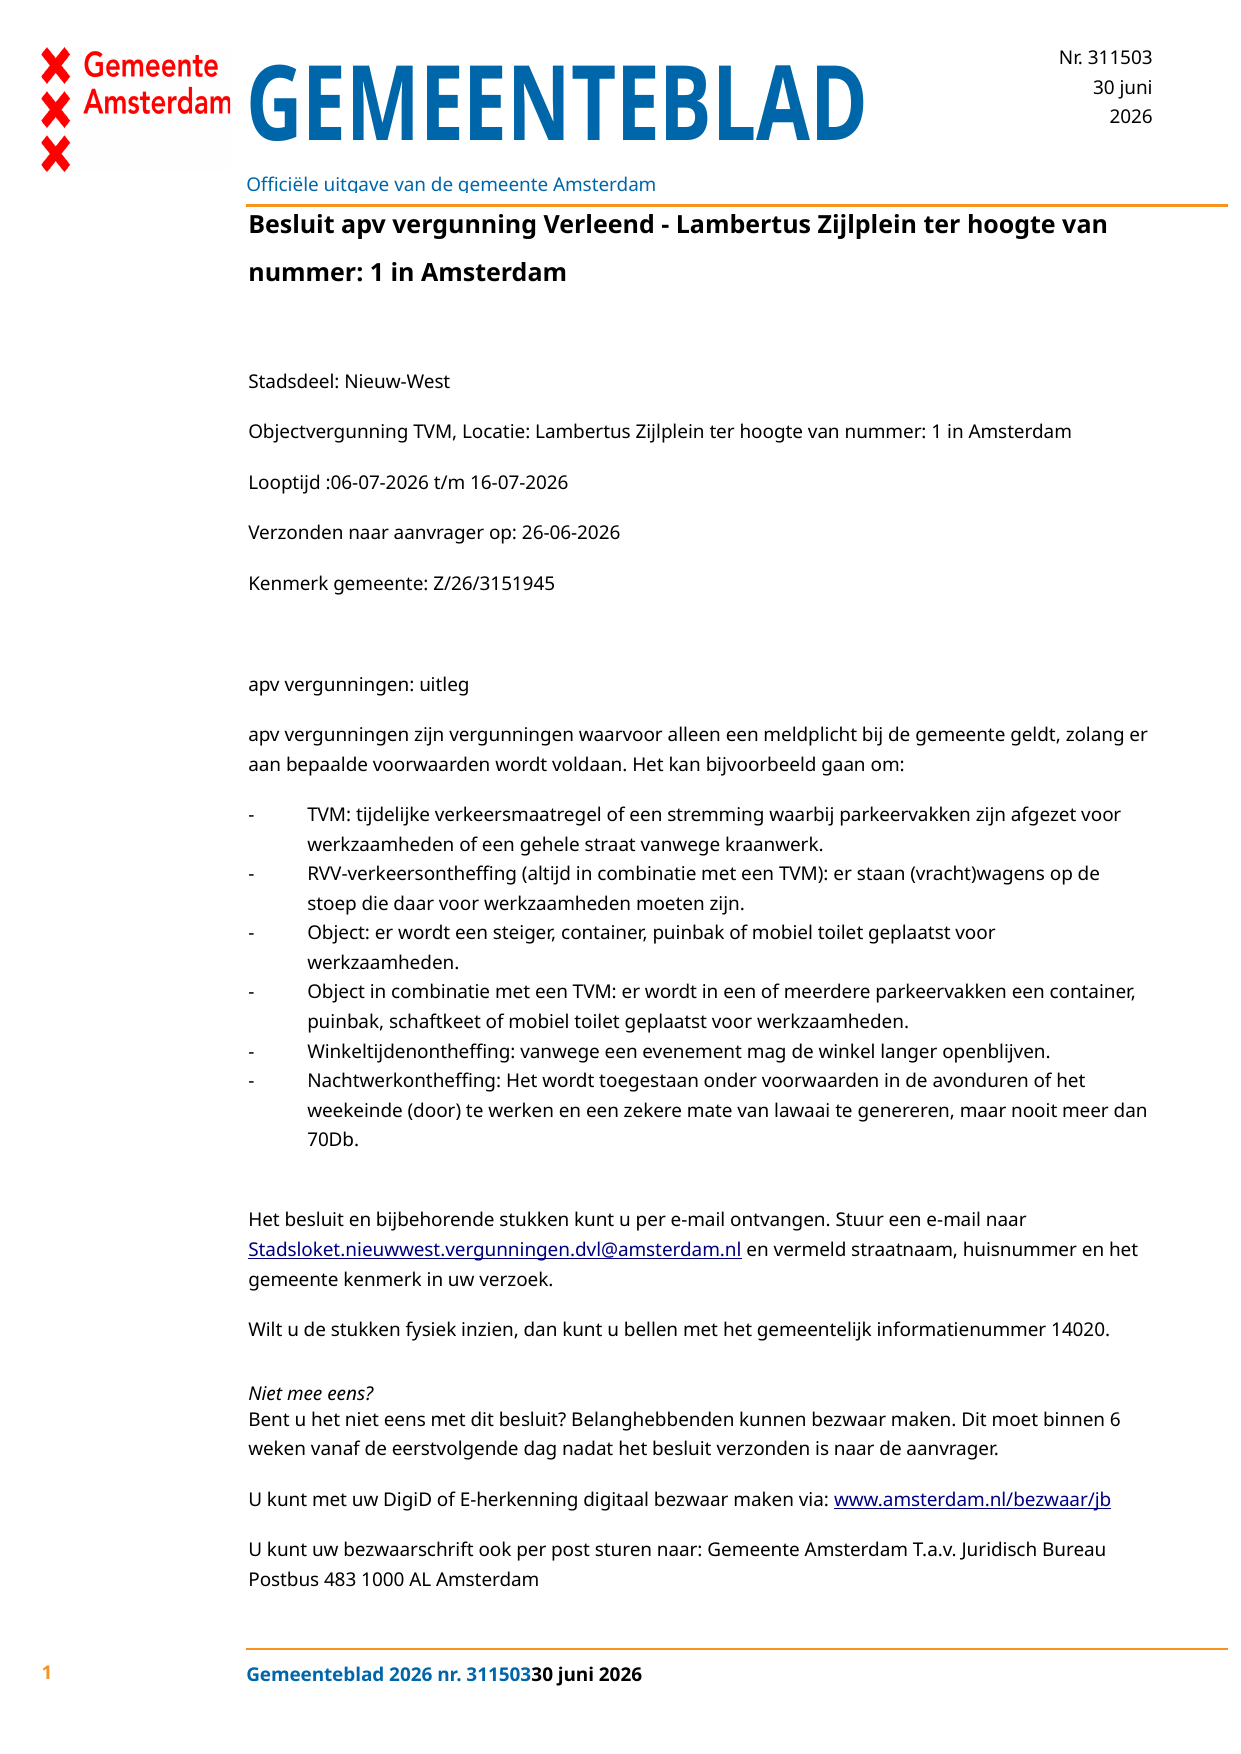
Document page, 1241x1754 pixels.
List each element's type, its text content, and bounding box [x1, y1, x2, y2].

list TVM: tijdelijke verkeersmaatregel of een stremming waarbij parkeervakken zijn afgezet voor werkzaamheden of een gehele straat vanwege kraanwerk. [248, 801, 1152, 857]
text Het besluit en bijbehorende stukken kunt u per e-mail ontvangen. Stuur een e-mail naar Stadsloket.nieuwwest.vergunningen.dvl@amsterdam.nl en vermeld straatnaam, huisnummer en het gemeente kenmerk in uw verzoek. [248, 1207, 1152, 1292]
text U kunt uw bezwaarschrift ook per post sturen naar: Gemeente Amsterdam T.a.v. Juridisch Bureau Postbus 483 1000 AL Amsterdam [248, 1536, 1152, 1592]
text Wilt u de stukken fysiek inzien, dan kunt u bellen met het gemeentelijk informatienummer 14020. [248, 1316, 1152, 1342]
list Nachtwerkontheffing: Het wordt toegestaan onder voorwaarden in de avonduren of het weekeinde (door) te werken en een zekere mate van lawaai te genereren, maar nooit meer dan 70Db. [248, 1067, 1152, 1152]
text Kenmerk gemeente: Z/26/3151945 [248, 570, 1152, 596]
text Looptijd :06-07-2026 t/m 16-07-2026 [248, 469, 1152, 495]
text U kunt met uw DigiD of E-herkenning digitaal bezwaar maken via: www.amsterdam.nl/bezwaar/jb [248, 1486, 1152, 1512]
text Bent u het niet eens met dit besluit? Belanghebbenden kunnen bezwaar maken. Dit moet binnen 6 weken vanaf de eerstvolgende dag nadat het besluit verzonden is naar de aanvrager. [248, 1406, 1152, 1461]
list Object: er wordt een steiger, container, puinbak of mobiel toilet geplaatst voor werkzaamheden. [248, 919, 1152, 975]
text Besluit apv vergunning Verleend - Lambertus Zijlplein ter hoogte van nummer: 1 in Amsterdam [248, 207, 1152, 288]
list Object in combinatie met een TVM: er wordt in een of meerdere parkeervakken een container, puinbak, schaftkeet of mobiel toilet geplaatst voor werkzaamheden. [248, 979, 1152, 1034]
list RVV-verkeersontheffing (altijd in combinatie met een TVM): er staan (vracht)wagens op de stoep die daar voor werkzaamheden moeten zijn. [248, 860, 1152, 916]
picture [41, 47, 231, 172]
text Objectvergunning TVM, Locatie: Lambertus Zijlplein ter hoogte van nummer: 1 in Amsterdam [248, 419, 1152, 444]
text apv vergunningen zijn vergunningen waarvoor alleen een meldplicht bij de gemeente geldt, zolang er aan bepaalde voorwaarden wordt voldaan. Het kan bijvoorbeeld gaan om: [248, 721, 1152, 777]
list Winkeltijdenontheffing: vanwege een evenement mag de winkel langer openblijven. [248, 1038, 1152, 1064]
text Niet mee eens? [248, 1380, 1152, 1406]
text Verzonden naar aanvrager op: 26-06-2026 [248, 519, 1152, 545]
text apv vergunningen: uitleg [248, 671, 1152, 697]
text Stadsdeel: Nieuw-West [248, 368, 1152, 394]
